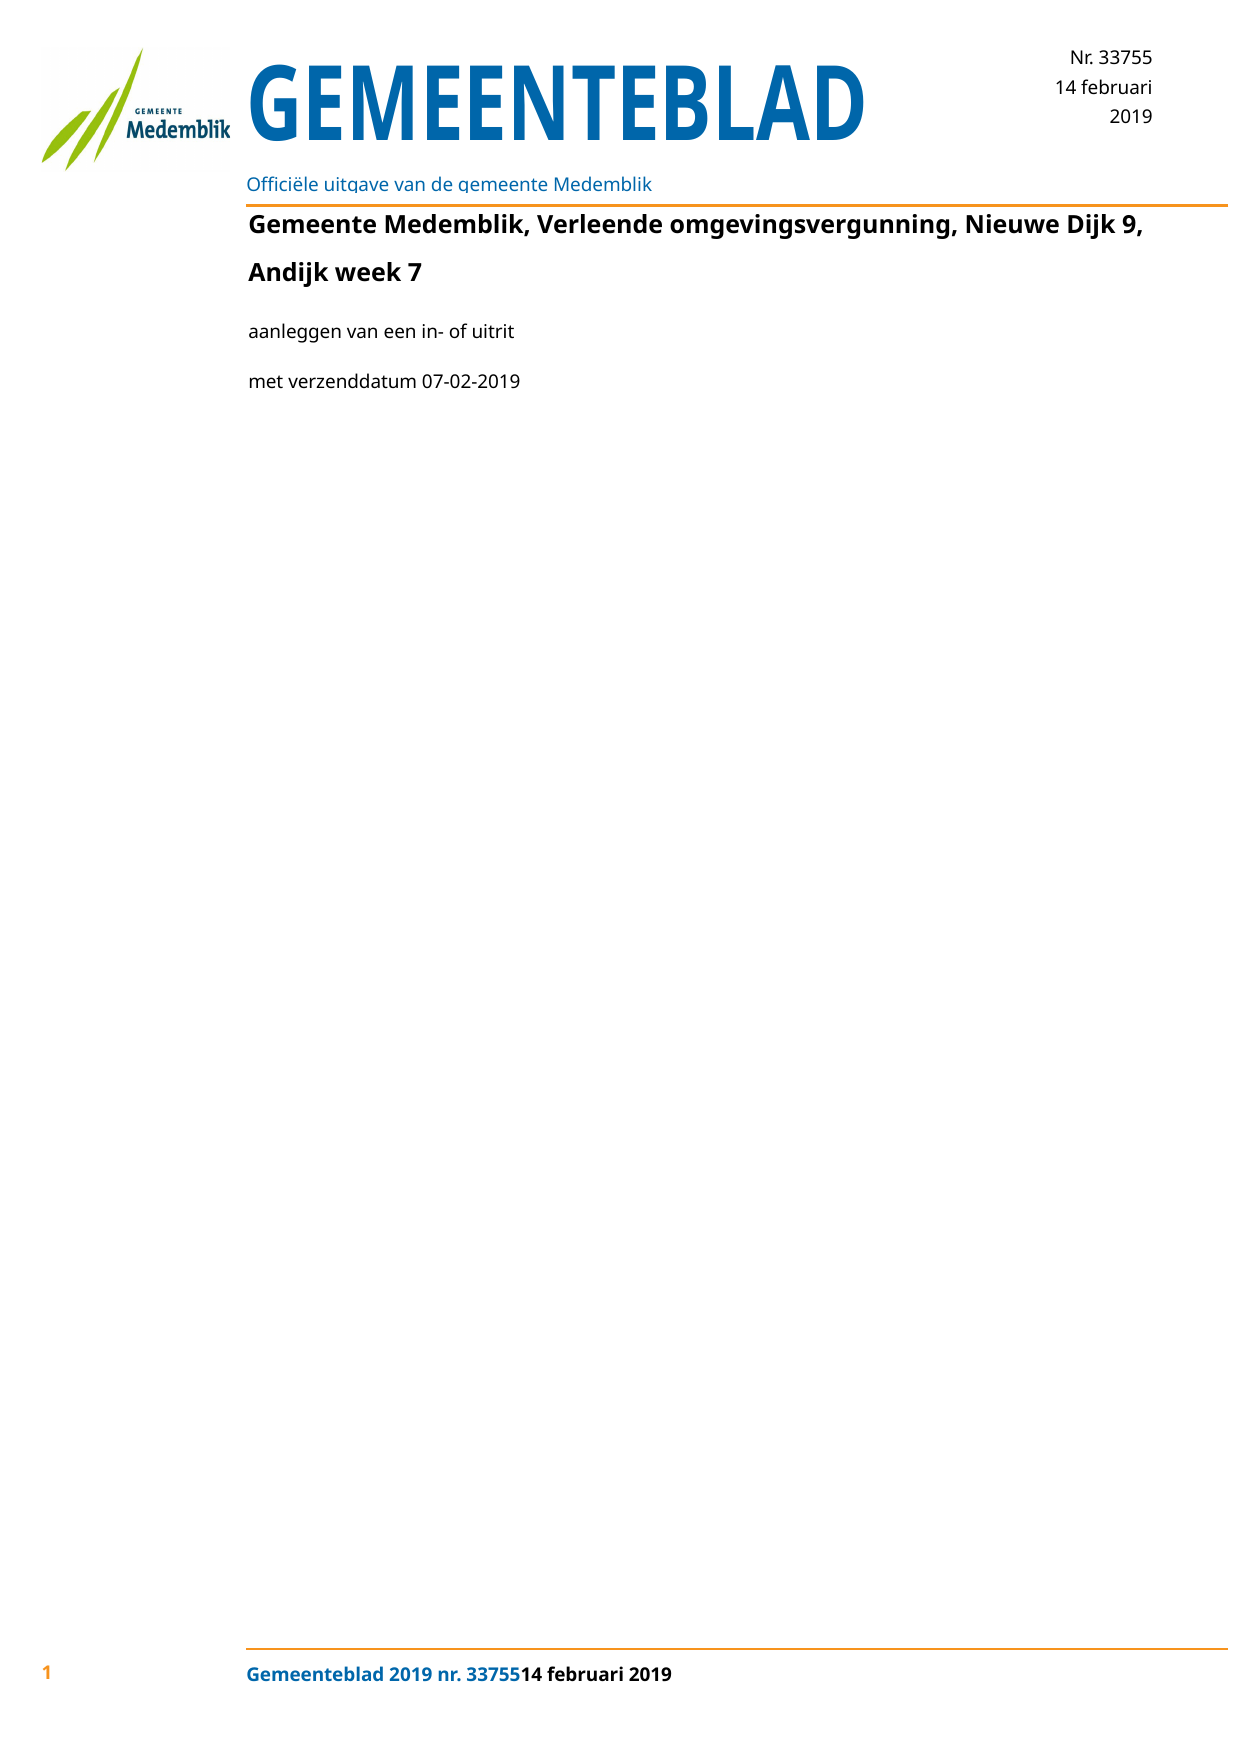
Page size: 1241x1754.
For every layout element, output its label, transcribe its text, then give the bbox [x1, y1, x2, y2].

text aanleggen van een in- of uitrit [248, 318, 1152, 344]
text Gemeente Medemblik, Verleende omgevingsvergunning, Nieuwe Dijk 9, Andijk week 7 [248, 207, 1152, 288]
text met verzenddatum 07-02-2019 [248, 368, 1152, 394]
picture [41, 47, 231, 172]
